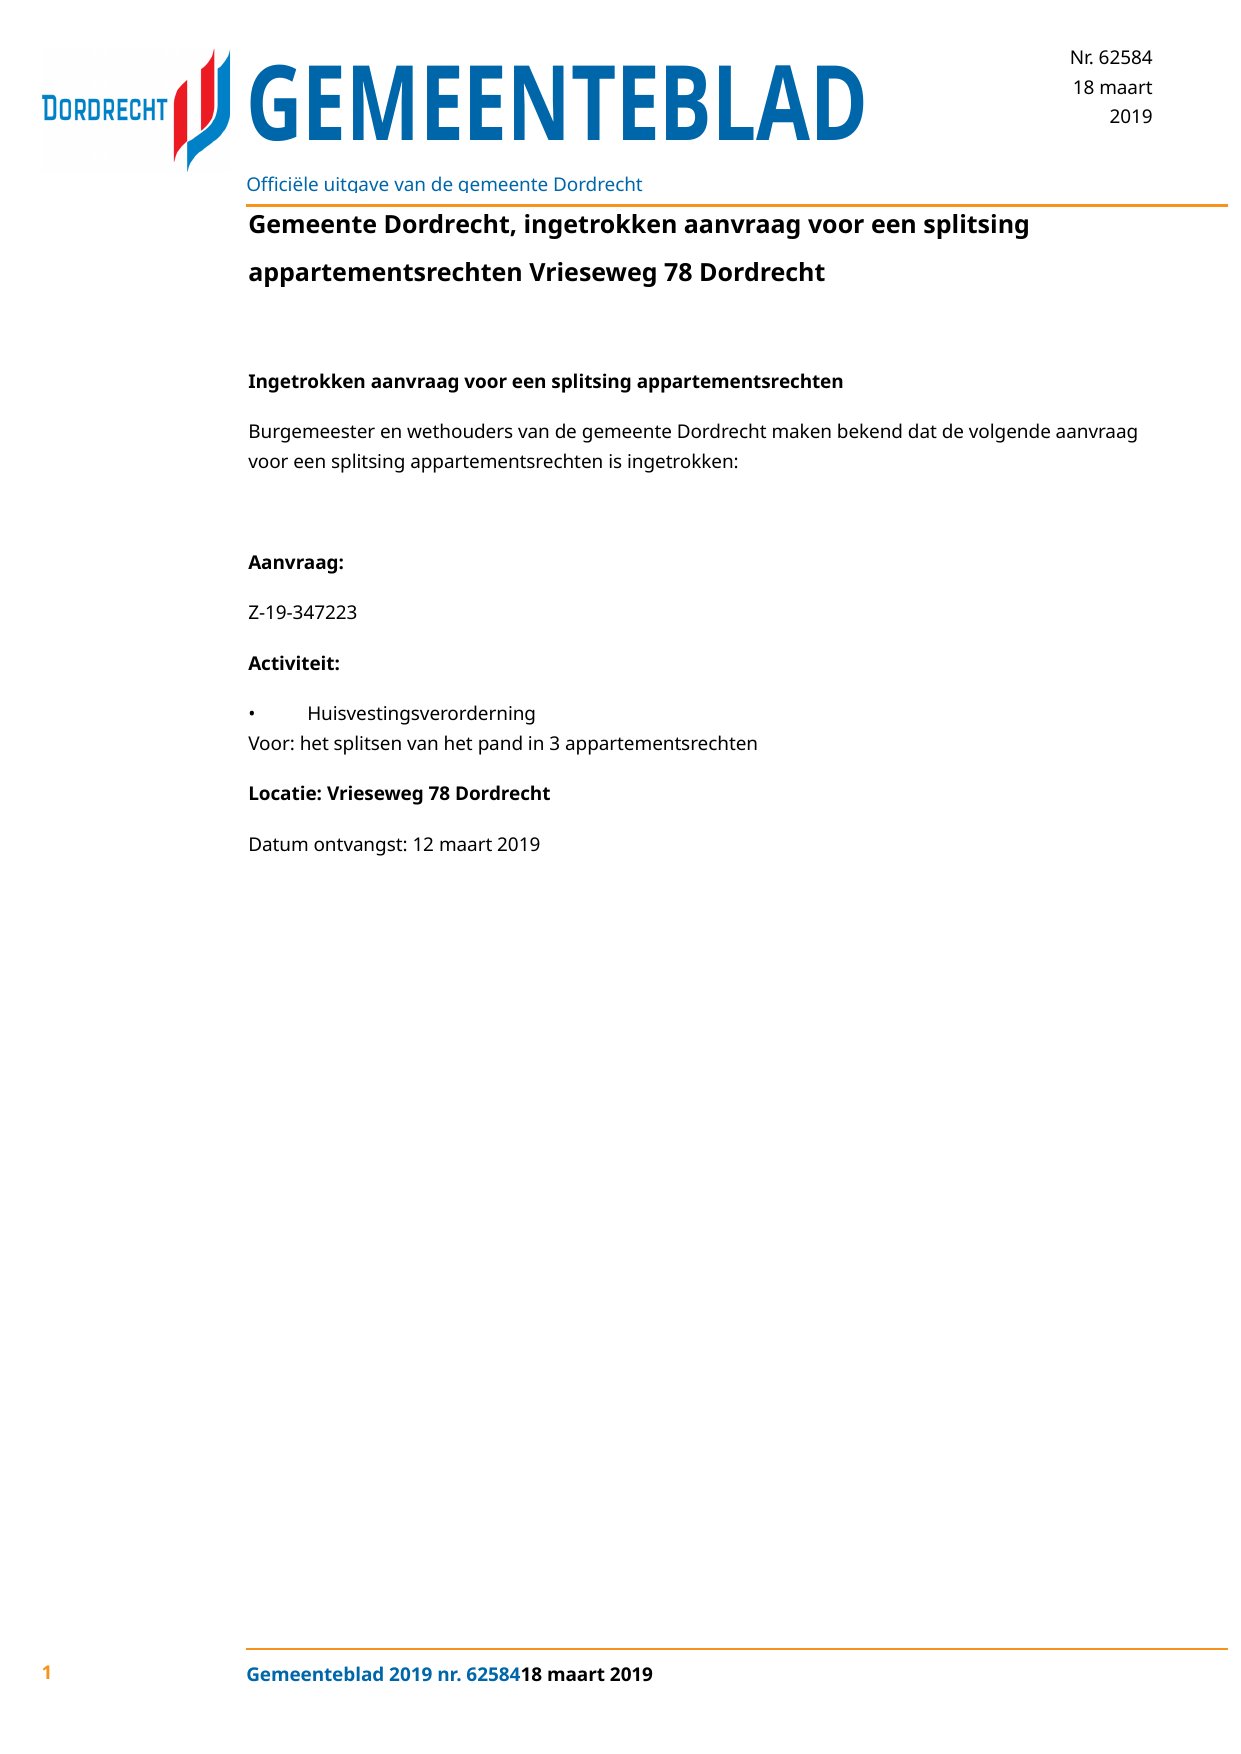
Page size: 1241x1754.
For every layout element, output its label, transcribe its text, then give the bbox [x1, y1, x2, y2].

text Voor: het splitsen van het pand in 3 appartementsrechten [248, 730, 1152, 756]
picture [41, 47, 231, 172]
text Ingetrokken aanvraag voor een splitsing appartementsrechten [248, 368, 1152, 394]
text Locatie: Vrieseweg 78 Dordrecht [248, 780, 1152, 806]
text Datum ontvangst: 12 maart 2019 [248, 831, 1152, 857]
list Huisvestingsverorderning [248, 700, 1152, 726]
text Gemeente Dordrecht, ingetrokken aanvraag voor een splitsing appartementsrechten Vrieseweg 78 Dordrecht [248, 207, 1152, 288]
text Burgemeester en wethouders van de gemeente Dordrecht maken bekend dat de volgende aanvraag voor een splitsing appartementsrechten is ingetrokken: [248, 419, 1152, 474]
text Aanvraag: [248, 549, 1152, 575]
text Activiteit: [248, 650, 1152, 676]
text Z-19-347223 [248, 599, 1152, 625]
